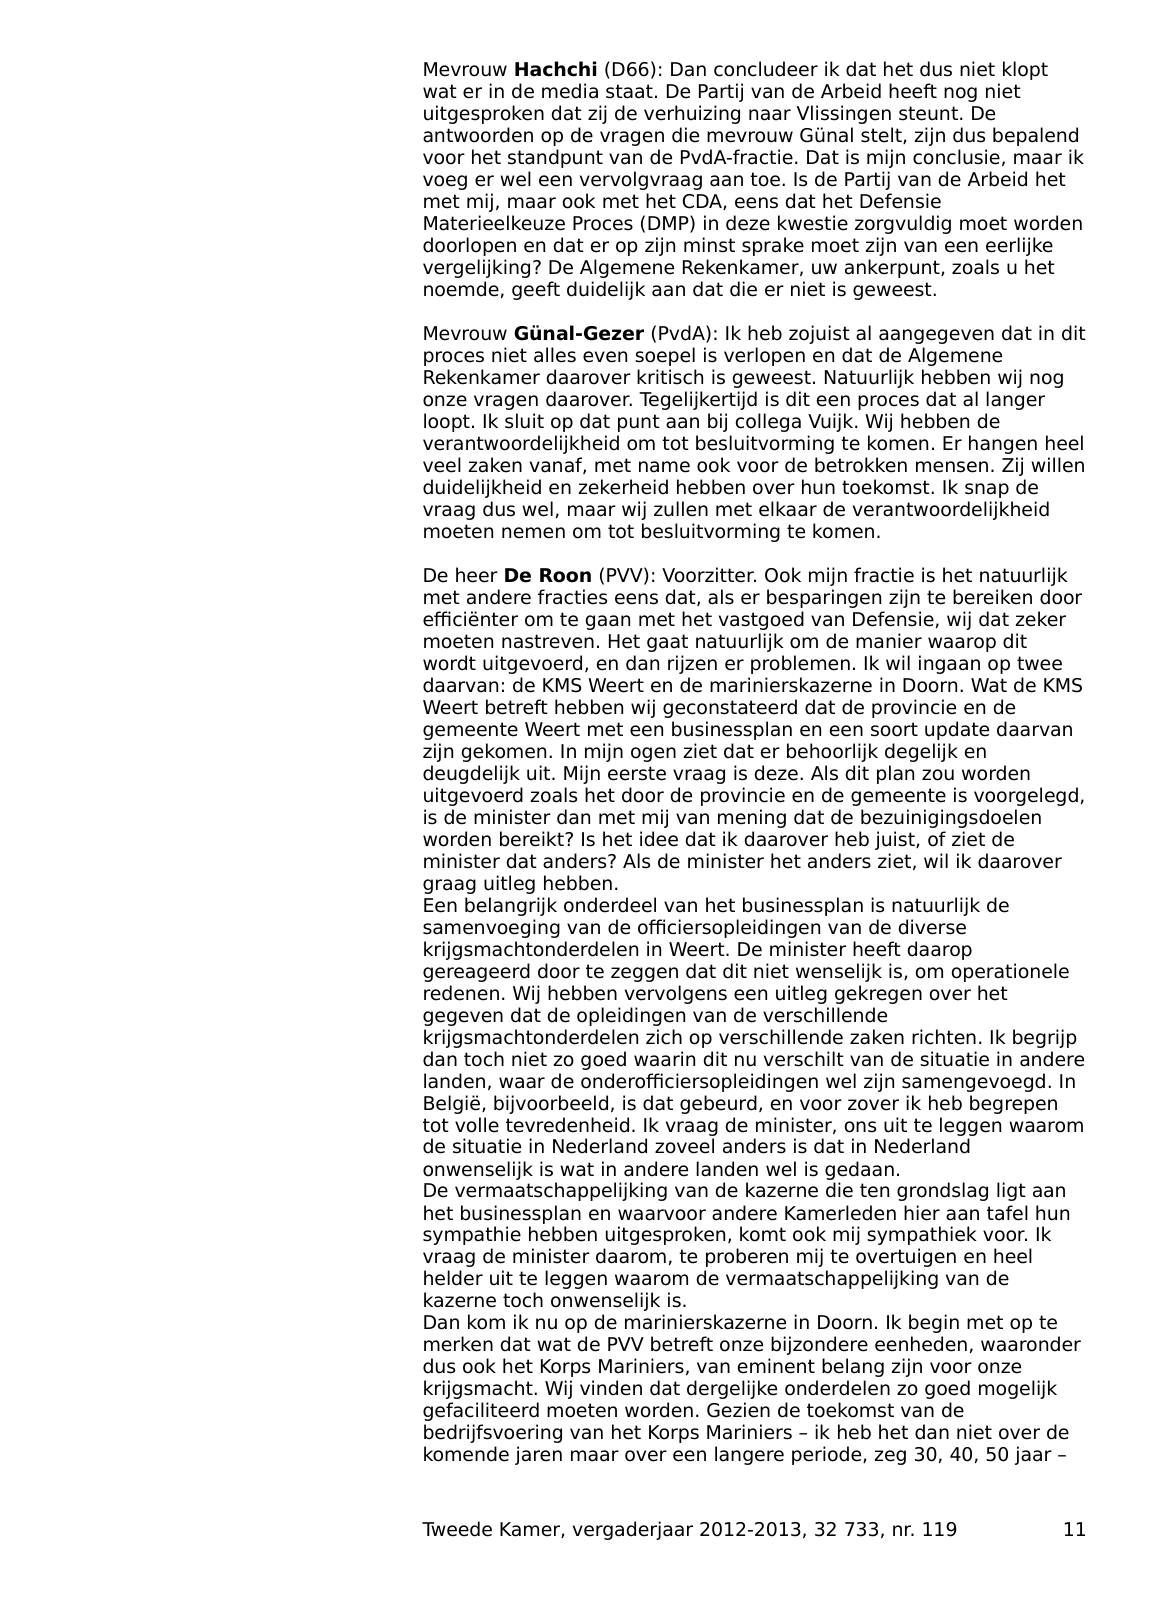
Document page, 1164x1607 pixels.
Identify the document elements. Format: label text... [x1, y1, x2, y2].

text Een belangrijk onderdeel van het businessplan is natuurlijk de samenvoeging van de officiersopleidingen van de diverse krijgsmachtonderdelen in Weert. De minister heeft daarop gereageerd door te zeggen dat dit niet wenselijk is, om operationele redenen. Wij hebben vervolgens een uitleg gekregen over het gegeven dat de opleidingen van de verschillende krijgsmachtonderdelen zich op verschillende zaken richten. Ik begrijp dan toch niet zo goed waarin dit nu verschilt van de situatie in andere landen, waar de onderofficiersopleidingen wel zijn samengevoegd. In België, bijvoorbeeld, is dat gebeurd, en voor zover ik heb begrepen tot volle tevredenheid. Ik vraag de minister, ons uit te leggen waarom de situatie in Nederland zoveel anders is dat in Nederland onwenselijk is wat in andere landen wel is gedaan. [422, 895, 1087, 1180]
text Mevrouw Günal-Gezer (PvdA): Ik heb zojuist al aangegeven dat in dit proces niet alles even soepel is verlopen en dat de Algemene Rekenkamer daarover kritisch is geweest. Natuurlijk hebben wij nog onze vragen daarover. Tegelijkertijd is dit een proces dat al langer loopt. Ik sluit op dat punt aan bij collega Vuijk. Wij hebben de verantwoordelijkheid om tot besluitvorming te komen. Er hangen heel veel zaken vanaf, met name ook voor de betrokken mensen. Zij willen duidelijkheid en zekerheid hebben over hun toekomst. Ik snap de vraag dus wel, maar wij zullen met elkaar de verantwoordelijkheid moeten nemen om tot besluitvorming te komen. [422, 323, 1087, 543]
text De vermaatschappelijking van de kazerne die ten grondslag ligt aan het businessplan en waarvoor andere Kamerleden hier aan tafel hun sympathie hebben uitgesproken, komt ook mij sympathiek voor. Ik vraag de minister daarom, te proberen mij te overtuigen en heel helder uit te leggen waarom de vermaatschappelijking van de kazerne toch onwenselijk is. [422, 1180, 1087, 1312]
text Mevrouw Hachchi (D66): Dan concludeer ik dat het dus niet klopt wat er in de media staat. De Partij van de Arbeid heeft nog niet uitgesproken dat zij de verhuizing naar Vlissingen steunt. De antwoorden op de vragen die mevrouw Günal stelt, zijn dus bepalend voor het standpunt van de PvdA-fractie. Dat is mijn conclusie, maar ik voeg er wel een vervolgvraag aan toe. Is de Partij van de Arbeid het met mij, maar ook met het CDA, eens dat het Defensie Materieelkeuze Proces (DMP) in deze kwestie zorgvuldig moet worden doorlopen en dat er op zijn minst sprake moet zijn van een eerlijke vergelijking? De Algemene Rekenkamer, uw ankerpunt, zoals u het noemde, geeft duidelijk aan dat die er niet is geweest. [422, 59, 1087, 301]
text Dan kom ik nu op de marinierskazerne in Doorn. Ik begin met op te merken dat wat de PVV betreft onze bijzondere eenheden, waaronder dus ook het Korps Mariniers, van eminent belang zijn voor onze krijgsmacht. Wij vinden dat dergelijke onderdelen zo goed mogelijk gefaciliteerd moeten worden. Gezien de toekomst van de bedrijfsvoering van het Korps Mariniers – ik heb het dan niet over de komende jaren maar over een langere periode, zeg 30, 40, 50 jaar – [422, 1312, 1087, 1466]
text De heer De Roon (PVV): Voorzitter. Ook mijn fractie is het natuurlijk met andere fracties eens dat, als er besparingen zijn te bereiken door efficiënter om te gaan met het vastgoed van Defensie, wij dat zeker moeten nastreven. Het gaat natuurlijk om de manier waarop dit wordt uitgevoerd, en dan rijzen er problemen. Ik wil ingaan op twee daarvan: de KMS Weert en de marinierskazerne in Doorn. Wat de KMS Weert betreft hebben wij geconstateerd dat de provincie en de gemeente Weert met een businessplan en een soort update daarvan zijn gekomen. In mijn ogen ziet dat er behoorlijk degelijk en deugdelijk uit. Mijn eerste vraag is deze. Als dit plan zou worden uitgevoerd zoals het door de provincie en de gemeente is voorgelegd, is de minister dan met mij van mening dat de bezuinigingsdoelen worden bereikt? Is het idee dat ik daarover heb juist, of ziet de minister dat anders? Als de minister het anders ziet, wil ik daarover graag uitleg hebben. [422, 565, 1087, 895]
